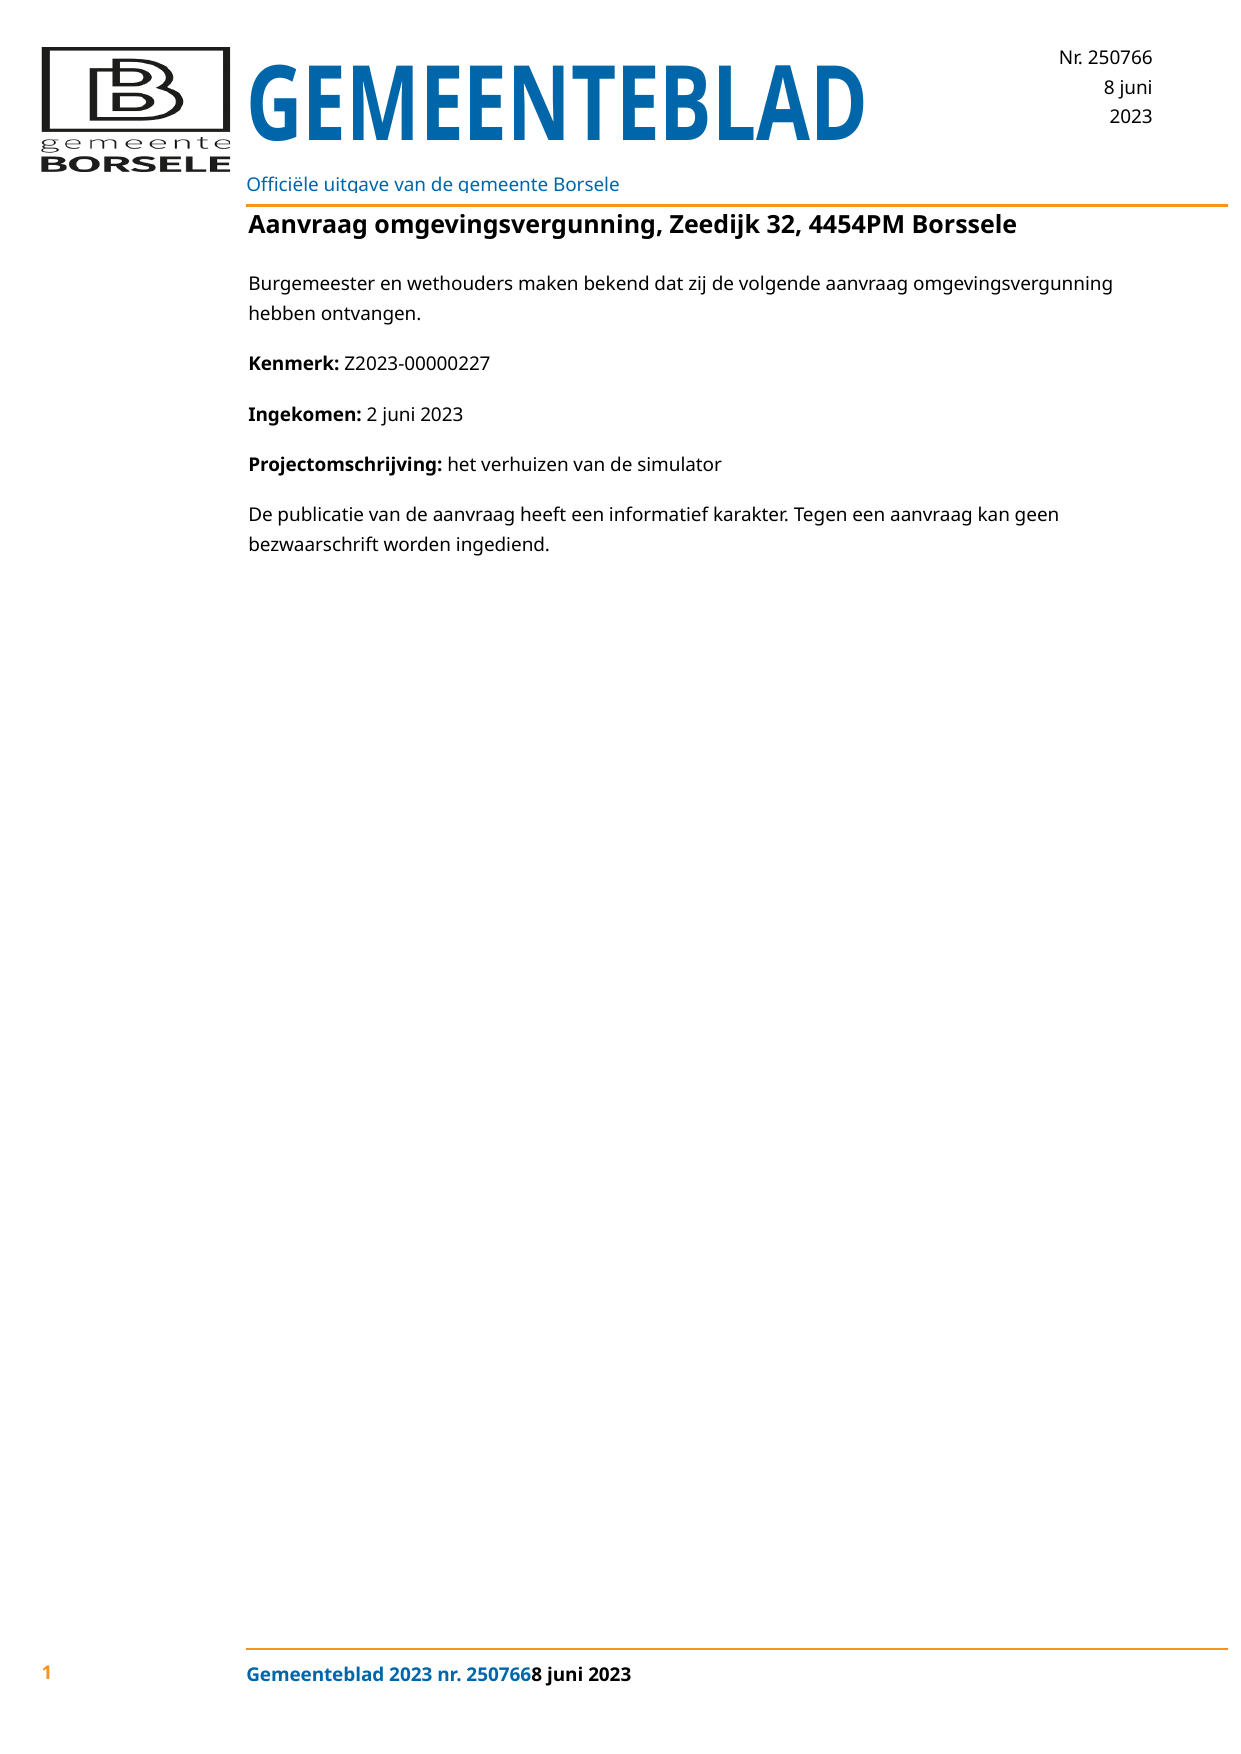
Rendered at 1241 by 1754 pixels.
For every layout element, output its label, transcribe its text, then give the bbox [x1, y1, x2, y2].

text Ingekomen: 2 juni 2023 [248, 401, 1152, 426]
text Aanvraag omgevingsvergunning, Zeedijk 32, 4454PM Borssele [248, 207, 1152, 241]
picture [41, 47, 231, 172]
text Projectomschrijving: het verhuizen van de simulator [248, 451, 1152, 477]
text Kenmerk: Z2023-00000227 [248, 350, 1152, 376]
text De publicatie van de aanvraag heeft een informatief karakter. Tegen een aanvraag kan geen bezwaarschrift worden ingediend. [248, 502, 1152, 557]
text Burgemeester en wethouders maken bekend dat zij de volgende aanvraag omgevingsvergunning hebben ontvangen. [248, 270, 1152, 326]
